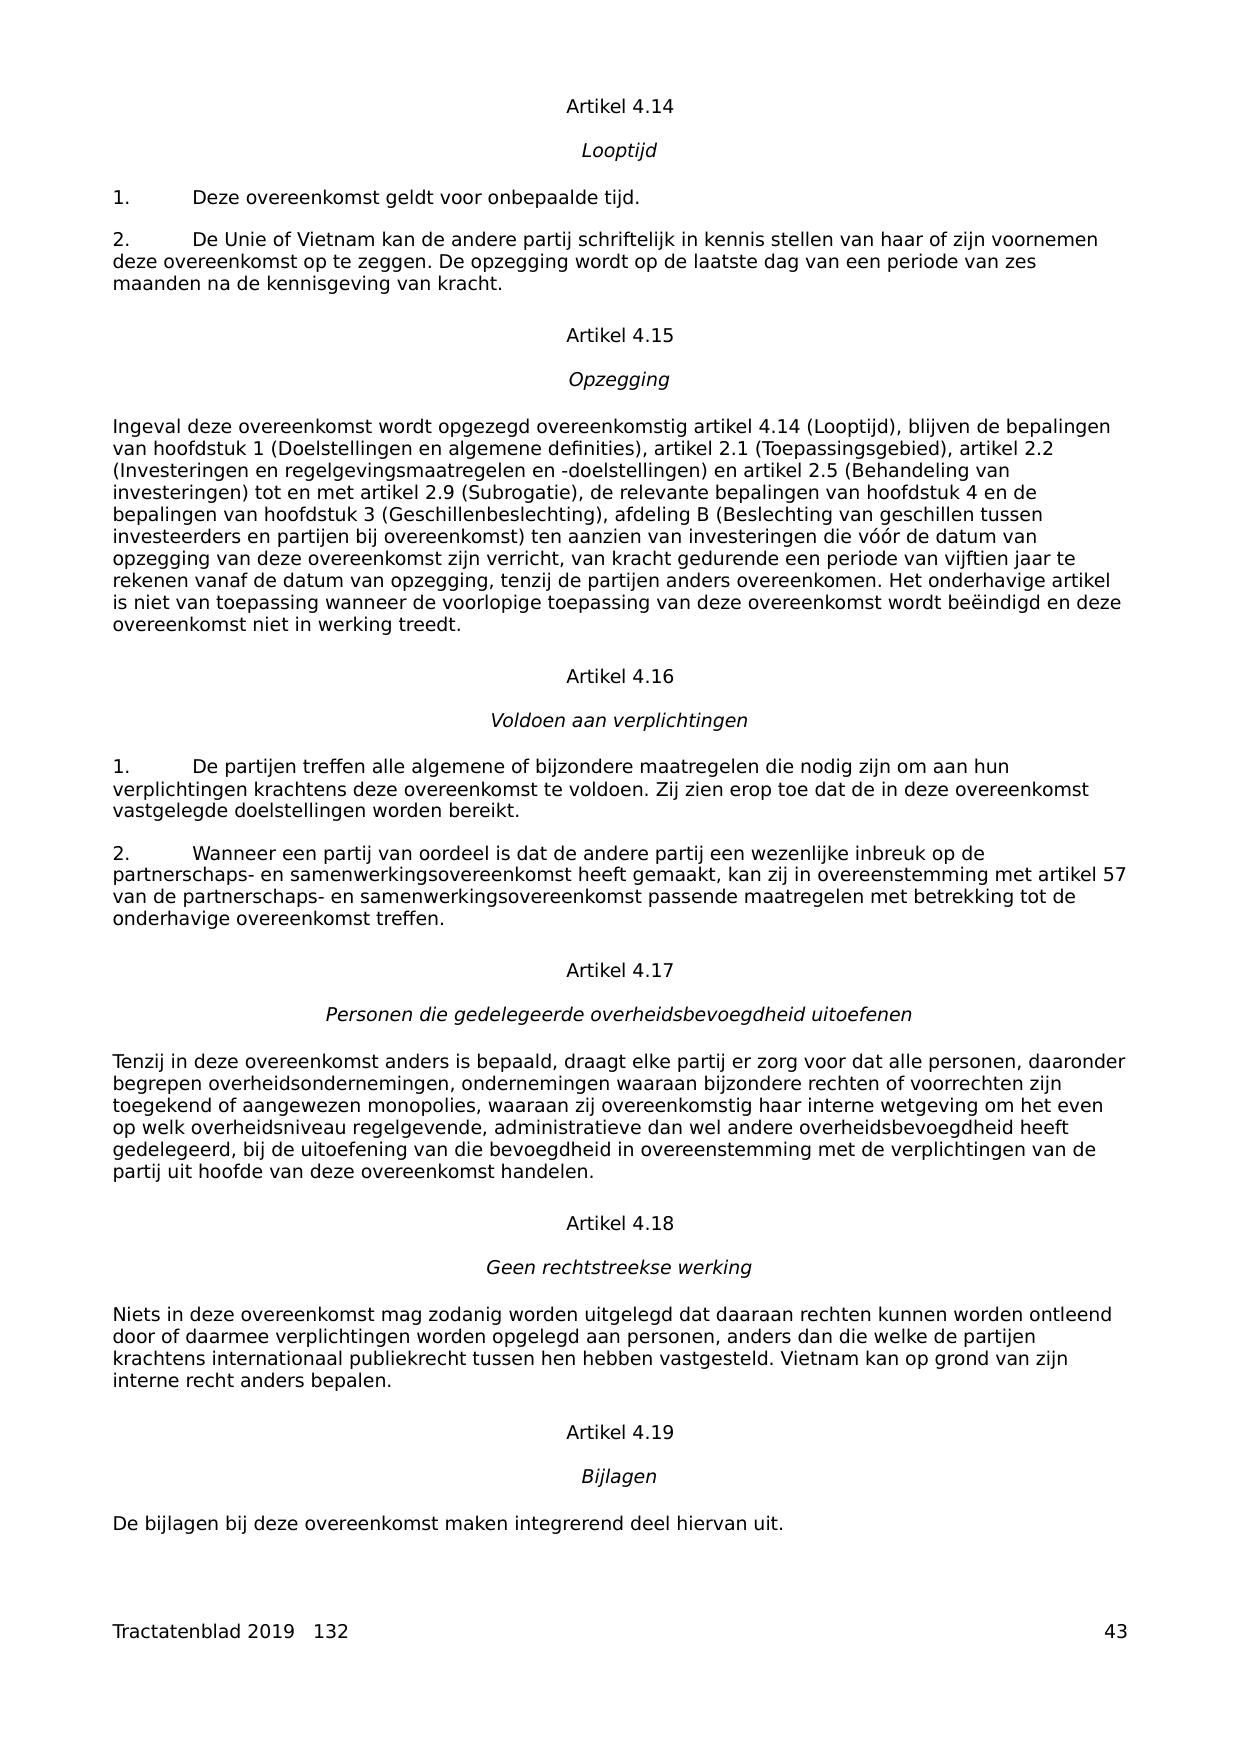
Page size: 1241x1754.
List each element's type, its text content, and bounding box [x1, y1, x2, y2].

subtitle Artikel 4.18 Geen rechtstreekse werking [112, 1213, 1128, 1279]
text Tenzij in deze overeenkomst anders is bepaald, draagt elke partij er zorg voor dat alle personen, daaronder begrepen overheidsondernemingen, ondernemingen waaraan bijzondere rechten of voorrechten zijn toegekend of aangewezen monopolies, waaraan zij overeenkomstig haar interne wetgeving om het even op welk overheidsniveau regelgevende, administratieve dan wel andere overheidsbevoegdheid heeft gedelegeerd, bij de uitoefening van die bevoegdheid in overeenstemming met de verplichtingen van de partij uit hoofde van deze overeenkomst handelen. [112, 1051, 1128, 1183]
text 1. De partijen treffen alle algemene of bijzondere maatregelen die nodig zijn om aan hun verplichtingen krachtens deze overeenkomst te voldoen. Zij zien erop toe dat de in deze overeenkomst vastgelegde doelstellingen worden bereikt. [112, 756, 1128, 822]
text De bijlagen bij deze overeenkomst maken integrerend deel hiervan uit. [112, 1513, 1128, 1535]
subtitle Artikel 4.16 Voldoen aan verplichtingen [112, 666, 1128, 731]
text 1. Deze overeenkomst geldt voor onbepaalde tijd. [112, 187, 1128, 209]
text 2. Wanneer een partij van oordeel is dat de andere partij een wezenlijke inbreuk op de partnerschaps- en samenwerkingsovereenkomst heeft gemaakt, kan zij in overeenstemming met artikel 57 van de partnerschaps- en samenwerkingsovereenkomst passende maatregelen met betrekking tot de onderhavige overeenkomst treffen. [112, 842, 1128, 930]
subtitle Artikel 4.19 Bijlagen [112, 1422, 1128, 1488]
text Niets in deze overeenkomst mag zodanig worden uitgelegd dat daaraan rechten kunnen worden ontleend door of daarmee verplichtingen worden opgelegd aan personen, anders dan die welke de partijen krachtens internationaal publiekrecht tussen hen hebben vastgesteld. Vietnam kan op grond van zijn interne recht anders bepalen. [112, 1304, 1128, 1392]
subtitle Artikel 4.15 Opzegging [112, 325, 1128, 391]
text 2. De Unie of Vietnam kan de andere partij schriftelijk in kennis stellen van haar of zijn voornemen deze overeenkomst op te zeggen. De opzegging wordt op de laatste dag van een periode van zes maanden na de kennisgeving van kracht. [112, 229, 1128, 295]
subtitle Artikel 4.17 Personen die gedelegeerde overheidsbevoegdheid uitoefenen [112, 960, 1128, 1026]
text Ingeval deze overeenkomst wordt opgezegd overeenkomstig artikel 4.14 (Looptijd), blijven de bepalingen van hoofdstuk 1 (Doelstellingen en algemene definities), artikel 2.1 (Toepassingsgebied), artikel 2.2 (Investeringen en regelgevingsmaatregelen en -doelstellingen) en artikel 2.5 (Behandeling van investeringen) tot en met artikel 2.9 (Subrogatie), de relevante bepalingen van hoofdstuk 4 en de bepalingen van hoofdstuk 3 (Geschillenbeslechting), afdeling B (Beslechting van geschillen tussen investeerders en partijen bij overeenkomst) ten aanzien van investeringen die vóór de datum van opzegging van deze overeenkomst zijn verricht, van kracht gedurende een periode van vijftien jaar te rekenen vanaf de datum van opzegging, tenzij de partijen anders overeenkomen. Het onderhavige artikel is niet van toepassing wanneer de voorlopige toepassing van deze overeenkomst wordt beëindigd en deze overeenkomst niet in werking treedt. [112, 416, 1128, 636]
subtitle Artikel 4.14 Looptijd [112, 96, 1128, 162]
